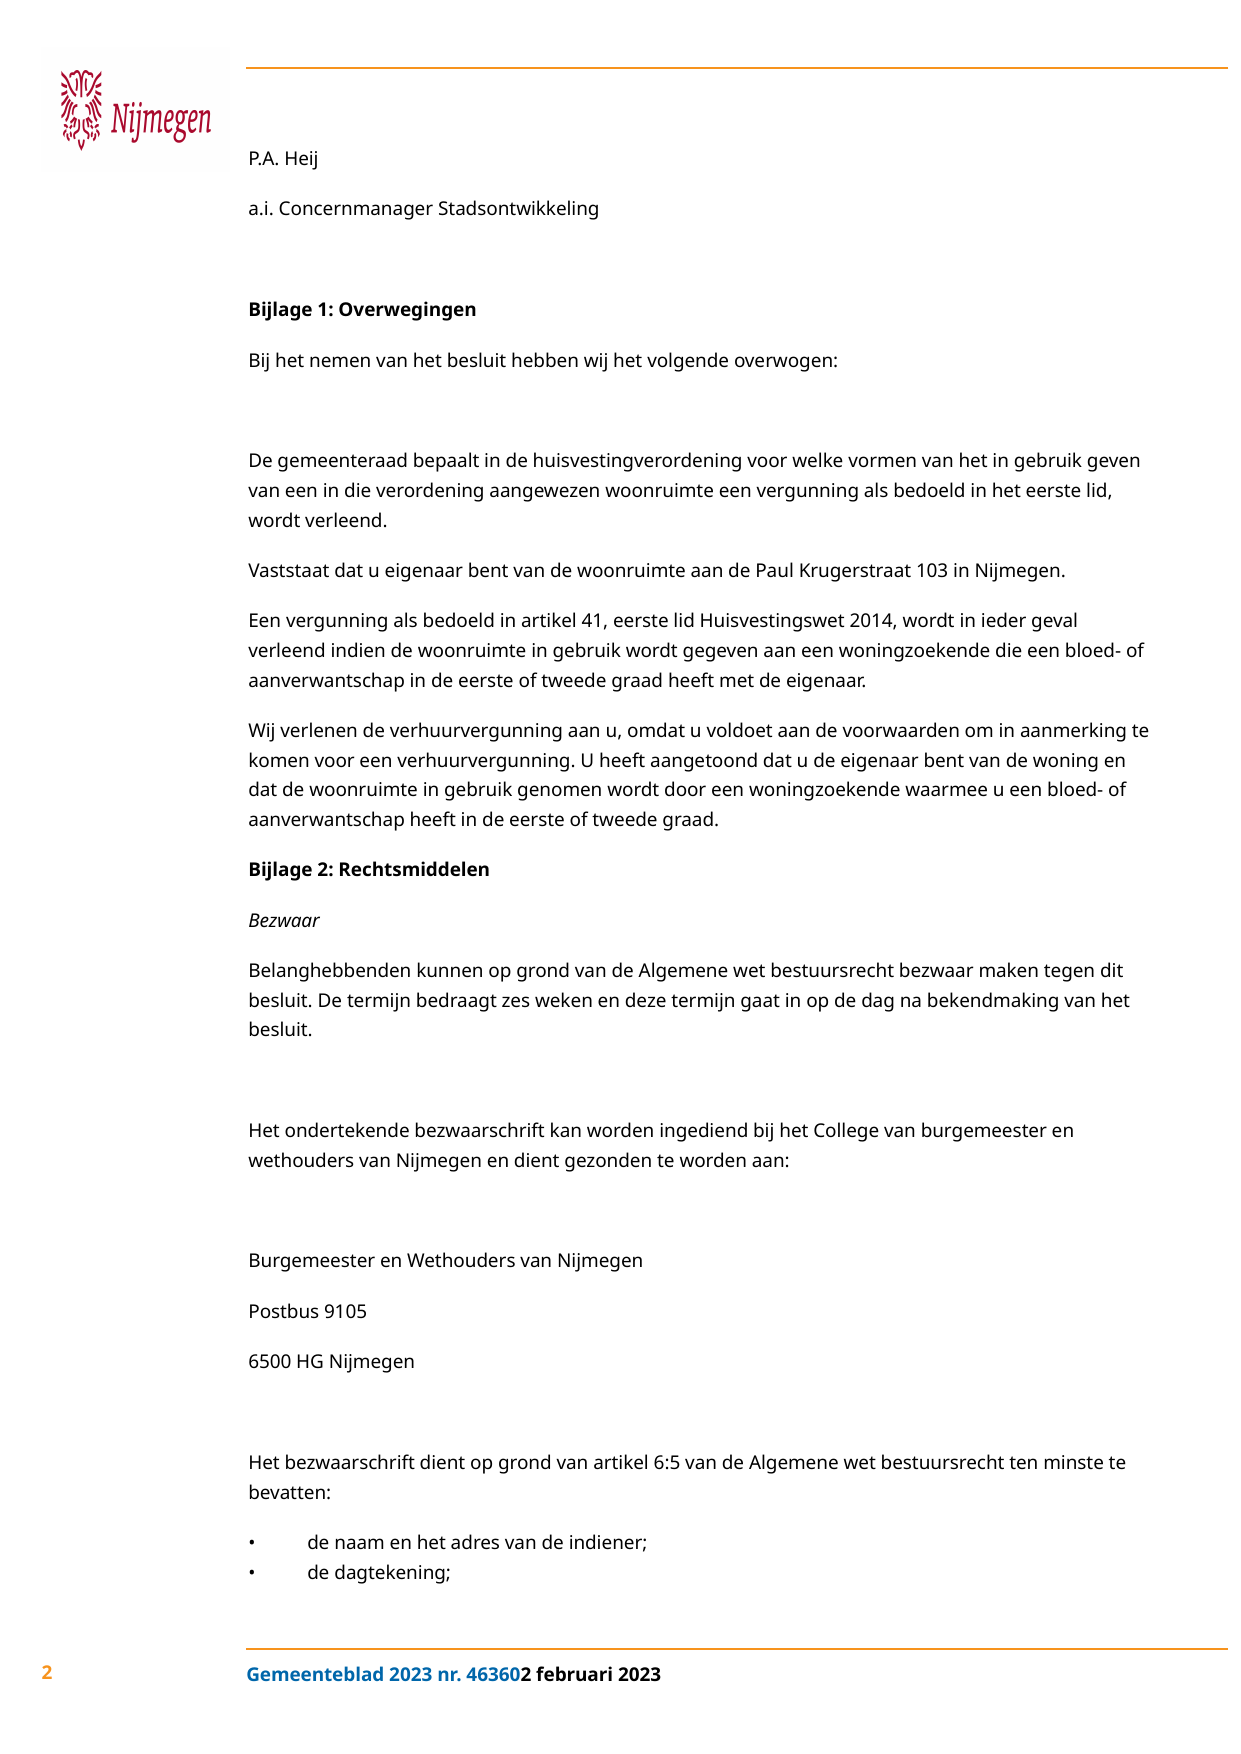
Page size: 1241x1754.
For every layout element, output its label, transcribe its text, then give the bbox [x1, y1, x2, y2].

text a.i. Concernmanager Stadsontwikkeling [248, 196, 1152, 221]
list de naam en het adres van de indiener; [248, 1529, 1152, 1555]
text De gemeenteraad bepaalt in de huisvestingverordening voor welke vormen van het in gebruik geven van een in die verordening aangewezen woonruimte een vergunning als bedoeld in het eerste lid, wordt verleend. [248, 448, 1152, 533]
text Bezwaar [248, 907, 1152, 933]
text Wij verlenen de verhuurvergunning aan u, omdat u voldoet aan de voorwaarden om in aanmerking te komen voor een verhuurvergunning. U heeft aangetoond dat u de eigenaar bent van de woning en dat de woonruimte in gebruik genomen wordt door een woningzoekende waarmee u een bloed- of aanverwantschap heeft in de eerste of tweede graad. [248, 717, 1152, 832]
text Bijlage 2: Rechtsmiddelen [248, 856, 1152, 882]
text Het bezwaarschrift dient op grond van artikel 6:5 van de Algemene wet bestuursrecht ten minste te bevatten: [248, 1449, 1152, 1505]
text Postbus 9105 [248, 1298, 1152, 1324]
picture [41, 47, 231, 172]
text Bij het nemen van het besluit hebben wij het volgende overwogen: [248, 347, 1152, 373]
text Vaststaat dat u eigenaar bent van de woonruimte aan de Paul Krugerstraat 103 in Nijmegen. [248, 557, 1152, 583]
text P.A. Heij [248, 145, 1152, 171]
text Bijlage 1: Overwegingen [248, 296, 1152, 322]
text Het ondertekende bezwaarschrift kan worden ingediend bij het College van burgemeester en wethouders van Nijmegen en dient gezonden te worden aan: [248, 1117, 1152, 1173]
list de dagtekening; [248, 1559, 1152, 1585]
text Burgemeester en Wethouders van Nijmegen [248, 1248, 1152, 1273]
text Een vergunning als bedoeld in artikel 41, eerste lid Huisvestingswet 2014, wordt in ieder geval verleend indien de woonruimte in gebruik wordt gegeven aan een woningzoekende die een bloed- of aanverwantschap in de eerste of tweede graad heeft met de eigenaar. [248, 608, 1152, 693]
text 6500 HG Nijmegen [248, 1348, 1152, 1374]
text Belanghebbenden kunnen op grond van de Algemene wet bestuursrecht bezwaar maken tegen dit besluit. De termijn bedraagt zes weken en deze termijn gaat in op de dag na bekendmaking van het besluit. [248, 957, 1152, 1042]
